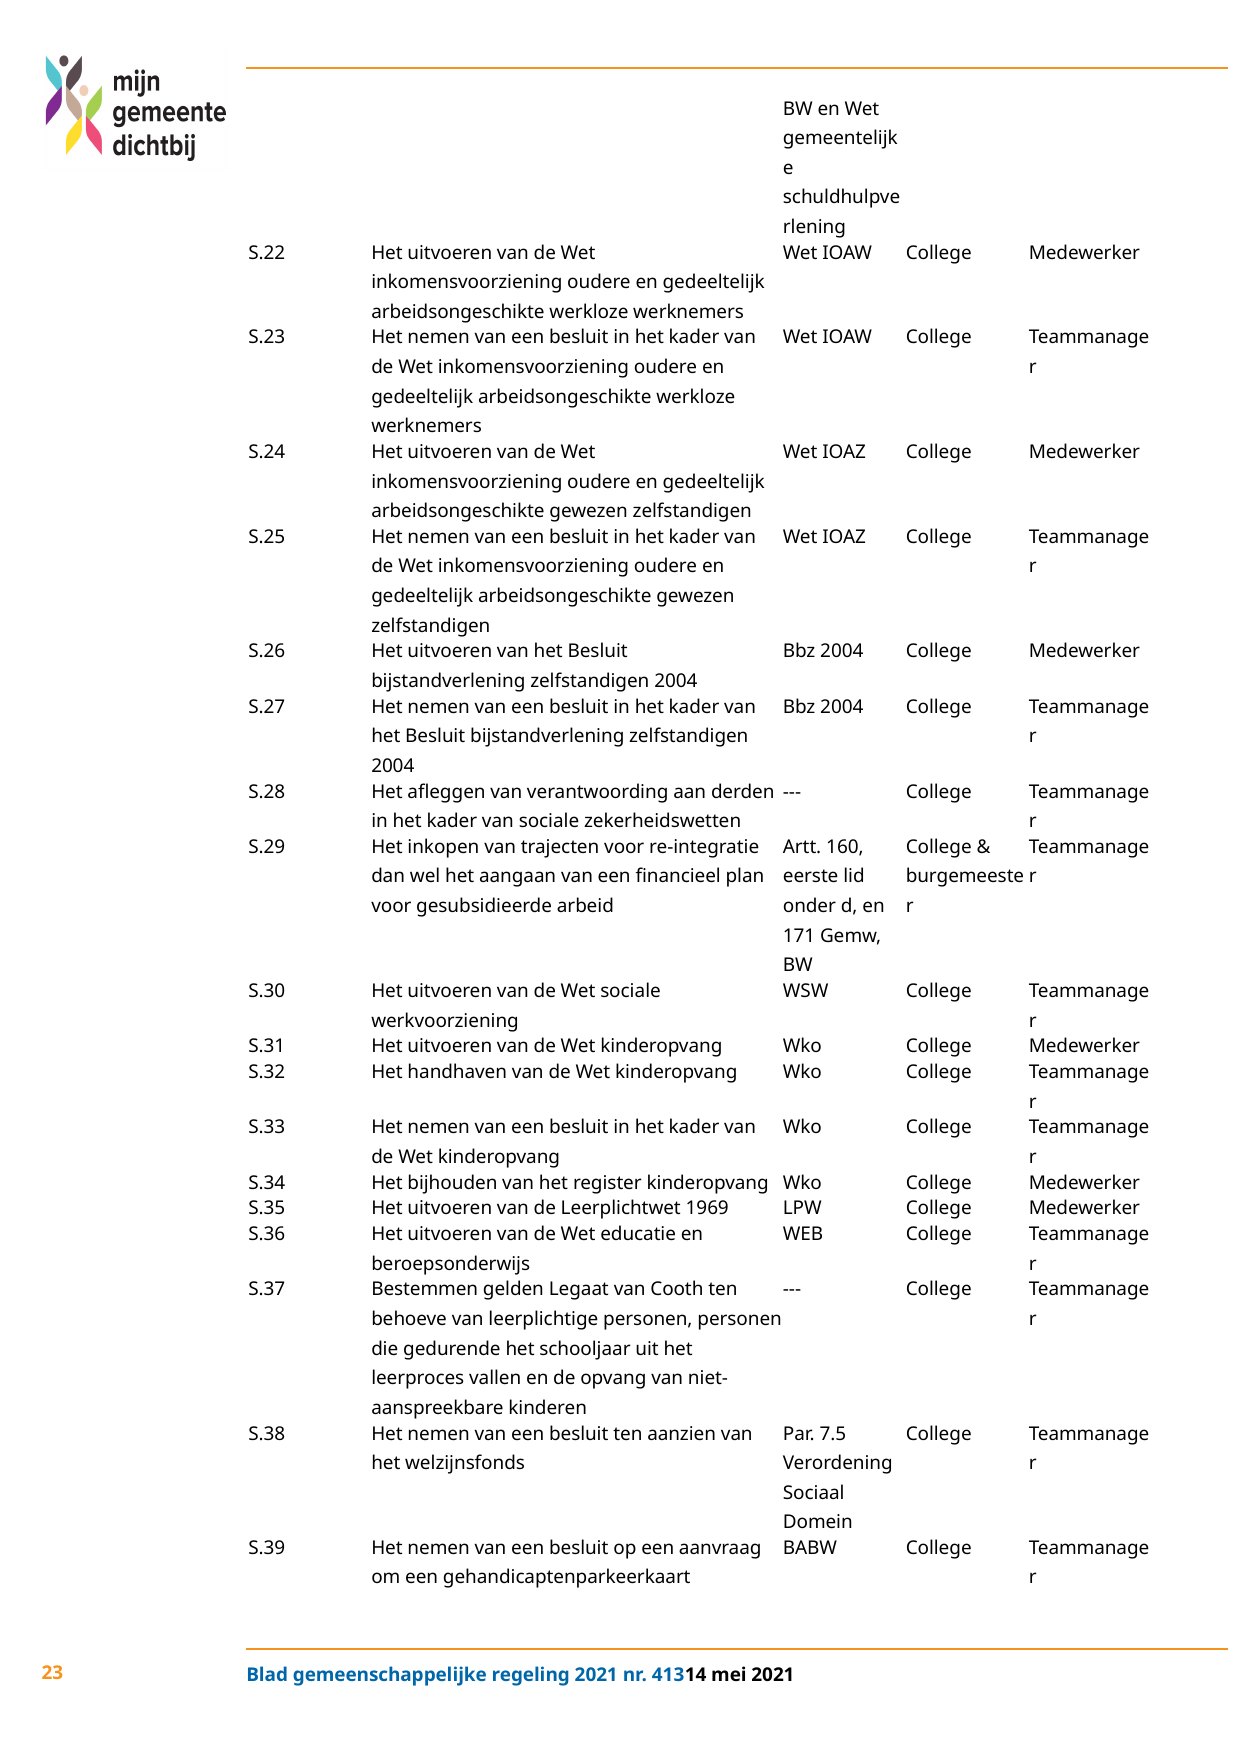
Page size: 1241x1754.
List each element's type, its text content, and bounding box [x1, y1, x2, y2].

table_cell Het bijhouden van het register kinderopvang [371, 1169, 783, 1194]
table_cell S.39 [248, 1534, 371, 1589]
table_cell Wko [783, 1169, 906, 1194]
table_cell S.34 [248, 1169, 371, 1194]
table_cell Medewerker [1029, 239, 1152, 324]
table_cell College [906, 1114, 1028, 1169]
table_cell Wet IOAZ [783, 438, 906, 523]
table_cell College [906, 638, 1028, 693]
table_cell College [906, 778, 1028, 833]
table_cell S.33 [248, 1114, 371, 1169]
table_cell S.25 [248, 523, 371, 638]
table_cell Teammanager [1029, 1534, 1152, 1589]
table_cell Teammanager [1029, 1220, 1152, 1276]
table_cell Teammanager [1029, 833, 1152, 977]
table_cell College [906, 1169, 1028, 1194]
table_cell Het uitvoeren van het Besluit bijstandverlening zelfstandigen 2004 [371, 638, 783, 693]
table_cell Wko [783, 1033, 906, 1058]
table_cell Het nemen van een besluit ten aanzien van het welzijnsfonds [371, 1420, 783, 1534]
table_cell Par. 7.5 Verordening Sociaal Domein [783, 1420, 906, 1534]
table_cell College [906, 1220, 1028, 1276]
table_cell College & burgemeester [906, 833, 1028, 977]
table_cell S.30 [248, 977, 371, 1032]
table_cell Het inkopen van trajecten voor re-integratie dan wel het aangaan van een financieel plan voor gesubsidieerde arbeid [371, 833, 783, 977]
table_cell S.27 [248, 693, 371, 778]
table_cell S.26 [248, 638, 371, 693]
table_cell [371, 95, 783, 239]
table_cell Het handhaven van de Wet kinderopvang [371, 1058, 783, 1113]
table_cell Teammanager [1029, 1420, 1152, 1534]
table_cell Het uitvoeren van de Wet educatie en beroepsonderwijs [371, 1220, 783, 1276]
table_cell Het uitvoeren van de Wet sociale werkvoorziening [371, 977, 783, 1032]
table_cell Medewerker [1029, 638, 1152, 693]
table_cell S.32 [248, 1058, 371, 1113]
table_cell Bestemmen gelden Legaat van Cooth ten behoeve van leerplichtige personen, personen die gedurende het schooljaar uit het leerproces vallen en de opvang van niet-aanspreekbare kinderen [371, 1276, 783, 1420]
table_cell College [906, 1058, 1028, 1113]
table_cell S.24 [248, 438, 371, 523]
table_cell Teammanager [1029, 523, 1152, 638]
table_cell Artt. 160, eerste lid onder d, en 171 Gemw, BW [783, 833, 906, 977]
table_cell S.22 [248, 239, 371, 324]
table_cell Het nemen van een besluit in het kader van het Besluit bijstandverlening zelfstandigen 2004 [371, 693, 783, 778]
table_cell LPW [783, 1195, 906, 1220]
table_cell Teammanager [1029, 977, 1152, 1032]
table_cell [1029, 95, 1152, 239]
picture [41, 47, 231, 172]
table_cell Het uitvoeren van de Wet inkomensvoorziening oudere en gedeeltelijk arbeidsongeschikte werkloze werknemers [371, 239, 783, 324]
table_cell Teammanager [1029, 693, 1152, 778]
table_cell S.35 [248, 1195, 371, 1220]
table_cell --- [783, 778, 906, 833]
table_cell Teammanager [1029, 778, 1152, 833]
table_cell Het nemen van een besluit in het kader van de Wet inkomensvoorziening oudere en gedeeltelijk arbeidsongeschikte werkloze werknemers [371, 324, 783, 438]
table_cell Wko [783, 1114, 906, 1169]
table_cell College [906, 324, 1028, 438]
table_cell Het uitvoeren van de Wet kinderopvang [371, 1033, 783, 1058]
table_cell WSW [783, 977, 906, 1032]
table_cell Teammanager [1029, 324, 1152, 438]
table_cell S.31 [248, 1033, 371, 1058]
table_cell College [906, 239, 1028, 324]
table_cell WEB [783, 1220, 906, 1276]
table_cell Het uitvoeren van de Wet inkomensvoorziening oudere en gedeeltelijk arbeidsongeschikte gewezen zelfstandigen [371, 438, 783, 523]
table_cell Teammanager [1029, 1276, 1152, 1420]
table_cell Wet IOAZ [783, 523, 906, 638]
table_cell Het nemen van een besluit in het kader van de Wet inkomensvoorziening oudere en gedeeltelijk arbeidsongeschikte gewezen zelfstandigen [371, 523, 783, 638]
table_cell Het nemen van een besluit op een aanvraag om een gehandicaptenparkeerkaart [371, 1534, 783, 1589]
table_cell College [906, 1420, 1028, 1534]
table_cell [248, 95, 371, 239]
table_cell Wet IOAW [783, 239, 906, 324]
table_cell S.23 [248, 324, 371, 438]
table_cell Bbz 2004 [783, 693, 906, 778]
table_cell Medewerker [1029, 1169, 1152, 1194]
table_cell S.36 [248, 1220, 371, 1276]
table_cell Wko [783, 1058, 906, 1113]
table_cell College [906, 523, 1028, 638]
table_cell S.37 [248, 1276, 371, 1420]
table_cell College [906, 1195, 1028, 1220]
table_cell Bbz 2004 [783, 638, 906, 693]
table_cell College [906, 977, 1028, 1032]
table_cell Het uitvoeren van de Leerplichtwet 1969 [371, 1195, 783, 1220]
table_cell Wet IOAW [783, 324, 906, 438]
table_cell College [906, 693, 1028, 778]
table_cell Teammanager [1029, 1114, 1152, 1169]
table_cell S.38 [248, 1420, 371, 1534]
table_cell Medewerker [1029, 1195, 1152, 1220]
table_cell Het nemen van een besluit in het kader van de Wet kinderopvang [371, 1114, 783, 1169]
table_cell BW en Wet gemeentelijke schuldhulpverlening [783, 95, 906, 239]
table_cell --- [783, 1276, 906, 1420]
table_cell Het afleggen van verantwoording aan derden in het kader van sociale zekerheidswetten [371, 778, 783, 833]
table_cell Medewerker [1029, 1033, 1152, 1058]
table_cell College [906, 438, 1028, 523]
table_cell Teammanager [1029, 1058, 1152, 1113]
table_cell Medewerker [1029, 438, 1152, 523]
table_cell BABW [783, 1534, 906, 1589]
table_cell S.29 [248, 833, 371, 977]
table_cell [906, 95, 1028, 239]
table_cell College [906, 1033, 1028, 1058]
table_cell S.28 [248, 778, 371, 833]
table_cell College [906, 1276, 1028, 1420]
table_cell College [906, 1534, 1028, 1589]
